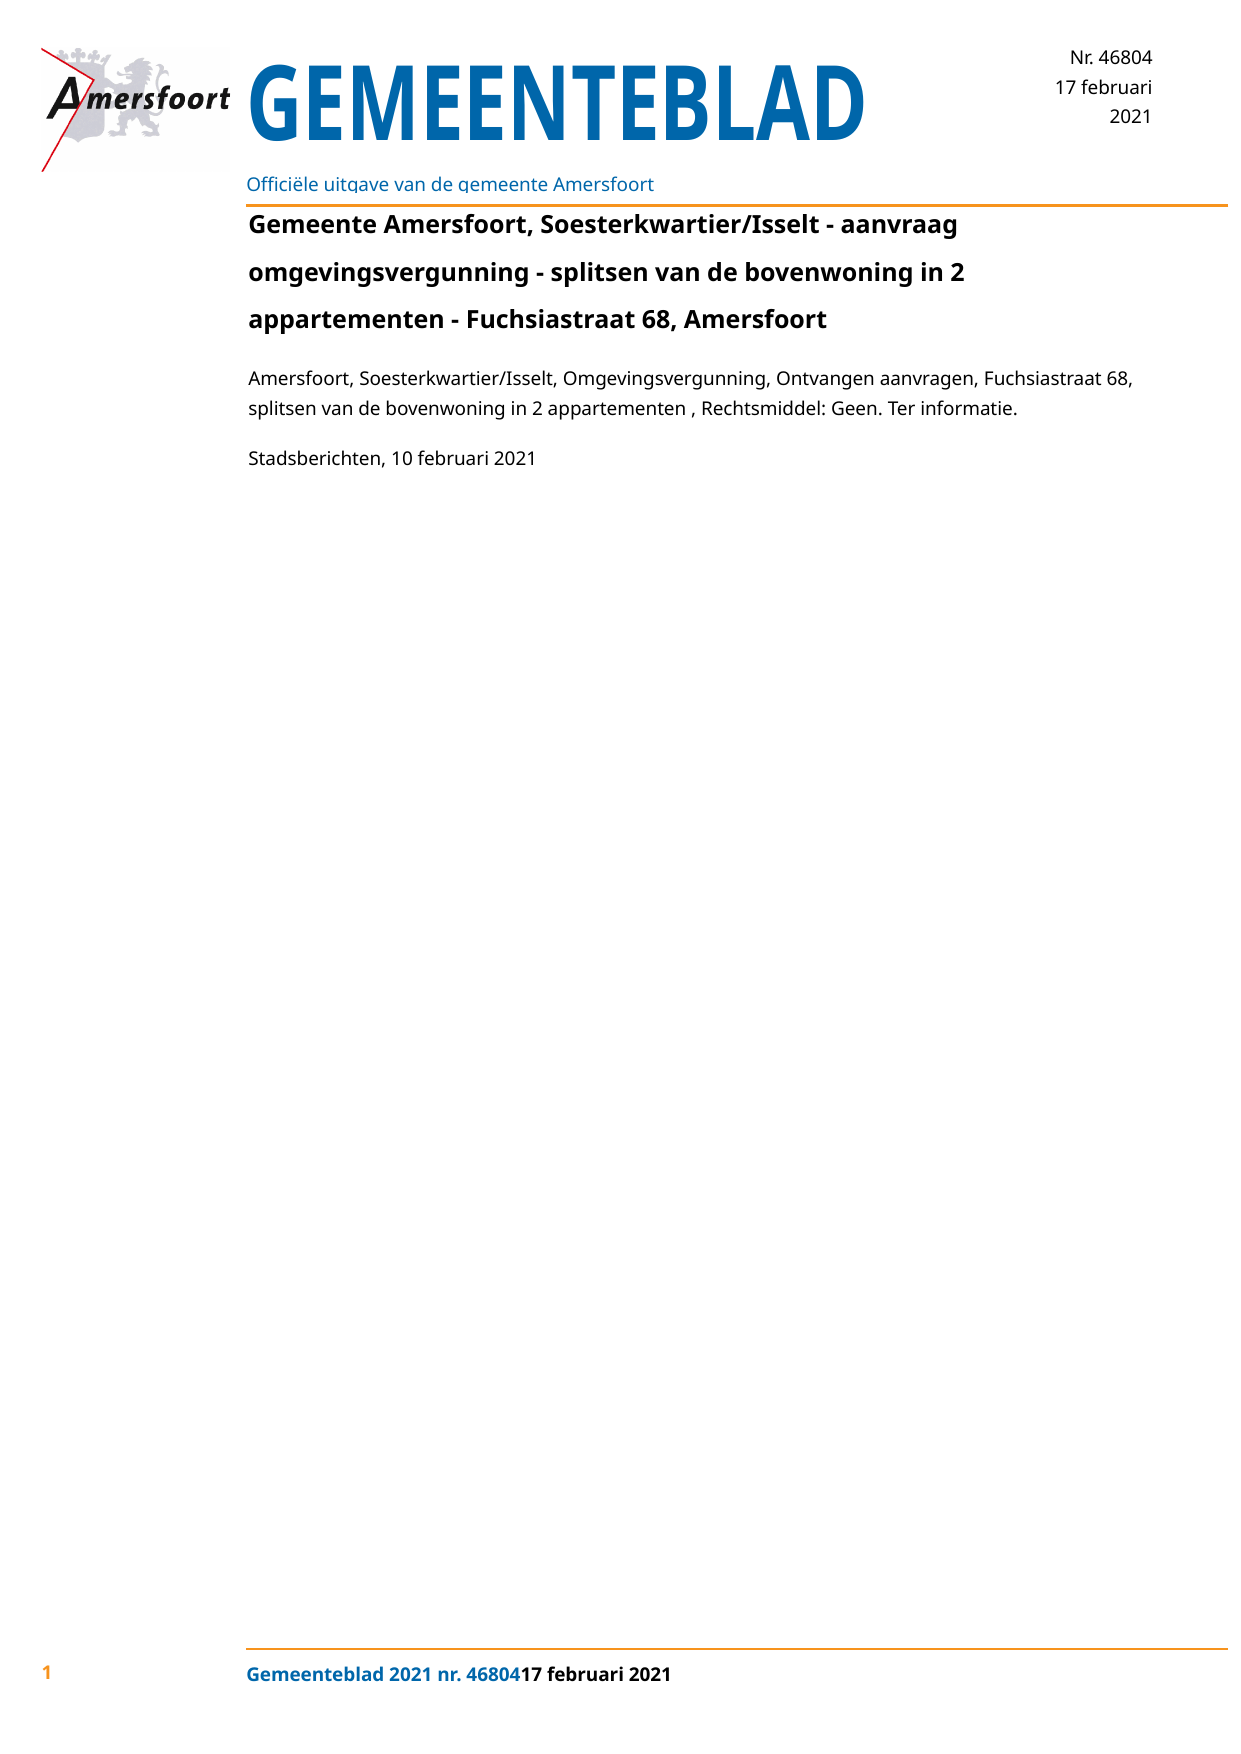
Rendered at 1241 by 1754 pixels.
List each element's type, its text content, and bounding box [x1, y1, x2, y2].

text Amersfoort, Soesterkwartier/Isselt, Omgevingsvergunning, Ontvangen aanvragen, Fuchsiastraat 68, splitsen van de bovenwoning in 2 appartementen , Rechtsmiddel: Geen. Ter informatie. [248, 366, 1152, 421]
text Stadsberichten, 10 februari 2021 [248, 446, 1152, 471]
text Gemeente Amersfoort, Soesterkwartier/Isselt - aanvraag omgevingsvergunning - splitsen van de bovenwoning in 2 appartementen - Fuchsiastraat 68, Amersfoort [248, 207, 1152, 336]
picture [41, 47, 231, 172]
